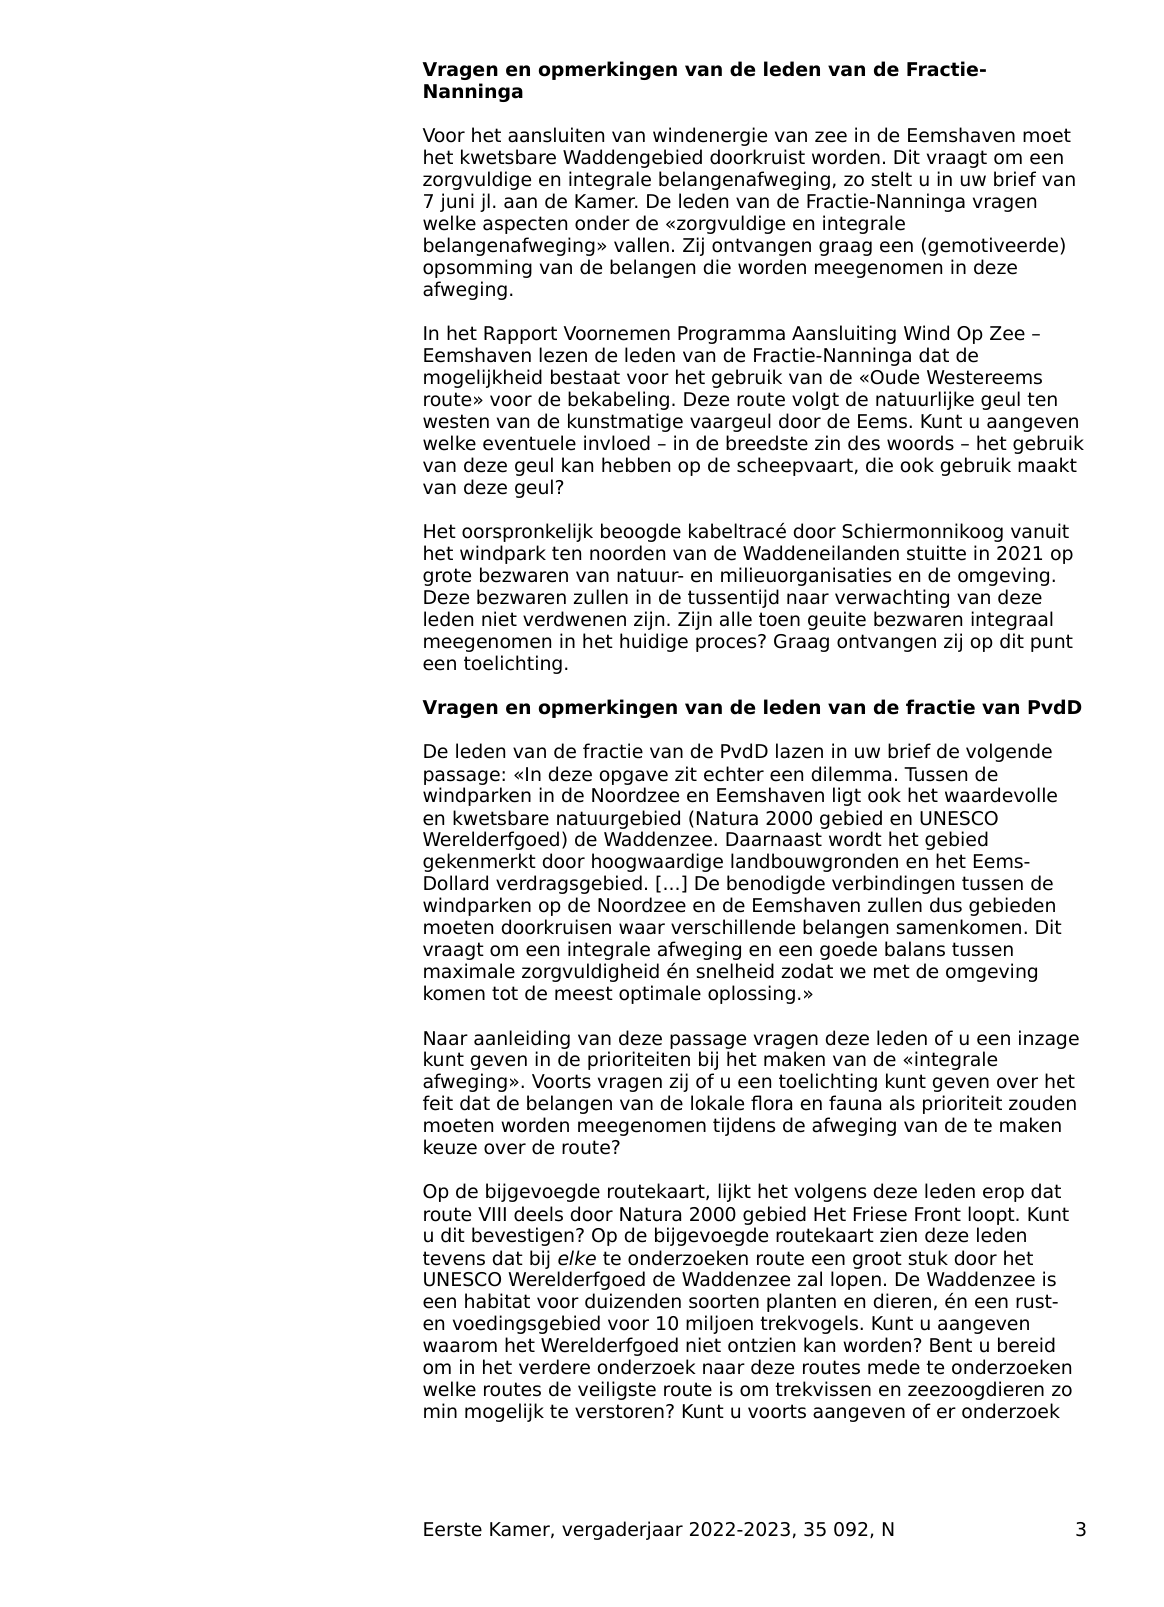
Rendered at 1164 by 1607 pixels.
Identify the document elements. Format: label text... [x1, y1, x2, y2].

text Naar aanleiding van deze passage vragen deze leden of u een inzage kunt geven in de prioriteiten bij het maken van de «integrale afweging». Voorts vragen zij of u een toelichting kunt geven over het feit dat de belangen van de lokale flora en fauna als prioriteit zouden moeten worden meegenomen tijdens de afweging van de te maken keuze over de route? [422, 1027, 1087, 1159]
subtitle Vragen en opmerkingen van de leden van de fractie van PvdD [422, 697, 1087, 719]
text In het Rapport Voornemen Programma Aansluiting Wind Op Zee – Eemshaven lezen de leden van de Fractie-Nanninga dat de mogelijkheid bestaat voor het gebruik van de «Oude Westereems route» voor de bekabeling. Deze route volgt de natuurlijke geul ten westen van de kunstmatige vaargeul door de Eems. Kunt u aangeven welke eventuele invloed – in de breedste zin des woords – het gebruik van deze geul kan hebben op de scheepvaart, die ook gebruik maakt van deze geul? [422, 323, 1087, 499]
text De leden van de fractie van de PvdD lazen in uw brief de volgende passage: «In deze opgave zit echter een dilemma. Tussen de windparken in de Noordzee en Eemshaven ligt ook het waardevolle en kwetsbare natuurgebied (Natura 2000 gebied en UNESCO Werelderfgoed) de Waddenzee. Daarnaast wordt het gebied gekenmerkt door hoogwaardige landbouwgronden en het Eems-Dollard verdragsgebied. [...] De benodigde verbindingen tussen de windparken op de Noordzee en de Eemshaven zullen dus gebieden moeten doorkruisen waar verschillende belangen samenkomen. Dit vraagt om een integrale afweging en een goede balans tussen maximale zorgvuldigheid én snelheid zodat we met de omgeving komen tot de meest optimale oplossing.» [422, 741, 1087, 1005]
subtitle Vragen en opmerkingen van de leden van de Fractie-Nanninga [422, 59, 1087, 103]
text Op de bijgevoegde routekaart, lijkt het volgens deze leden erop dat route VIII deels door Natura 2000 gebied Het Friese Front loopt. Kunt u dit bevestigen? Op de bijgevoegde routekaart zien deze leden tevens dat bij elke te onderzoeken route een groot stuk door het UNESCO Werelderfgoed de Waddenzee zal lopen. De Waddenzee is een habitat voor duizenden soorten planten en dieren, én een rust- en voedingsgebied voor 10 miljoen trekvogels. Kunt u aangeven waarom het Werelderfgoed niet ontzien kan worden? Bent u bereid om in het verdere onderzoek naar deze routes mede te onderzoeken welke routes de veiligste route is om trekvissen en zeezoogdieren zo min mogelijk te verstoren? Kunt u voorts aangeven of er onderzoek [422, 1181, 1087, 1423]
text Voor het aansluiten van windenergie van zee in de Eemshaven moet het kwetsbare Waddengebied doorkruist worden. Dit vraagt om een zorgvuldige en integrale belangenafweging, zo stelt u in uw brief van 7 juni jl. aan de Kamer. De leden van de Fractie-Nanninga vragen welke aspecten onder de «zorgvuldige en integrale belangenafweging» vallen. Zij ontvangen graag een (gemotiveerde) opsomming van de belangen die worden meegenomen in deze afweging. [422, 125, 1087, 301]
text Het oorspronkelijk beoogde kabeltracé door Schiermonnikoog vanuit het windpark ten noorden van de Waddeneilanden stuitte in 2021 op grote bezwaren van natuur- en milieuorganisaties en de omgeving. Deze bezwaren zullen in de tussentijd naar verwachting van deze leden niet verdwenen zijn. Zijn alle toen geuite bezwaren integraal meegenomen in het huidige proces? Graag ontvangen zij op dit punt een toelichting. [422, 521, 1087, 675]
